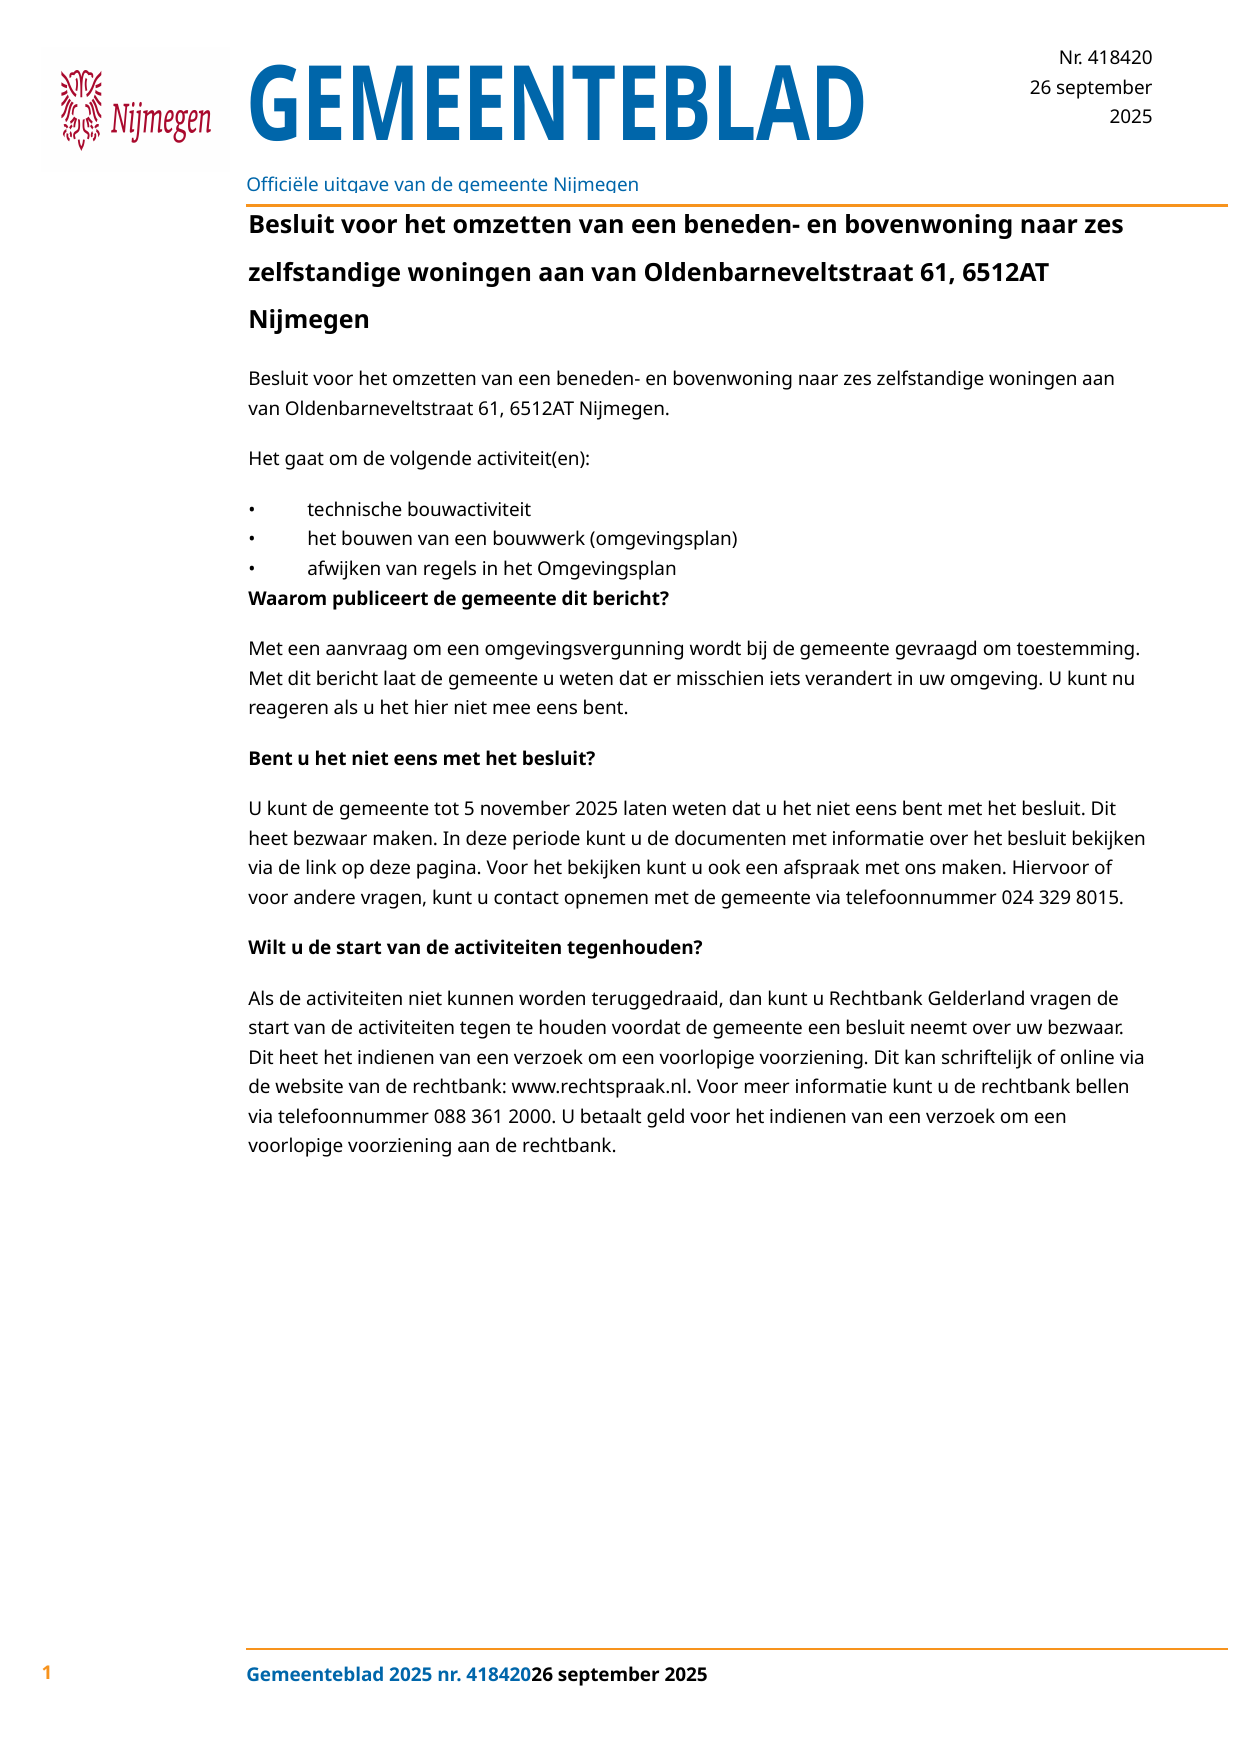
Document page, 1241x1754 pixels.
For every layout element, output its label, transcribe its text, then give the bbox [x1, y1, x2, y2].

text Met een aanvraag om een omgevingsvergunning wordt bij de gemeente gevraagd om toestemming. Met dit bericht laat de gemeente u weten dat er misschien iets verandert in uw omgeving. U kunt nu reageren als u het hier niet mee eens bent. [248, 635, 1152, 720]
list technische bouwactiviteit [248, 496, 1152, 522]
text Het gaat om de volgende activiteit(en): [248, 446, 1152, 471]
text Besluit voor het omzetten van een beneden- en bovenwoning naar zes zelfstandige woningen aan van Oldenbarneveltstraat 61, 6512AT Nijmegen. [248, 366, 1152, 421]
picture [41, 47, 231, 172]
list het bouwen van een bouwwerk (omgevingsplan) [248, 526, 1152, 551]
text Bent u het niet eens met het besluit? [248, 745, 1152, 770]
text Als de activiteiten niet kunnen worden teruggedraaid, dan kunt u Rechtbank Gelderland vragen de start van de activiteiten tegen te houden voordat de gemeente een besluit neemt over uw bezwaar. Dit heet het indienen van een verzoek om een voorlopige voorziening. Dit kan schriftelijk of online via de website van de rechtbank: www.rechtspraak.nl. Voor meer informatie kunt u de rechtbank bellen via telefoonnummer 088 361 2000. U betaalt geld voor het indienen van een verzoek om een voorlopige voorziening aan de rechtbank. [248, 985, 1152, 1158]
text Wilt u de start van de activiteiten tegenhouden? [248, 934, 1152, 960]
text U kunt de gemeente tot 5 november 2025 laten weten dat u het niet eens bent met het besluit. Dit heet bezwaar maken. In deze periode kunt u de documenten met informatie over het besluit bekijken via de link op deze pagina. Voor het bekijken kunt u ook een afspraak met ons maken. Hiervoor of voor andere vragen, kunt u contact opnemen met de gemeente via telefoonnummer 024 329 8015. [248, 795, 1152, 909]
list afwijken van regels in het Omgevingsplan [248, 555, 1152, 581]
text Besluit voor het omzetten van een beneden- en bovenwoning naar zes zelfstandige woningen aan van Oldenbarneveltstraat 61, 6512AT Nijmegen [248, 207, 1152, 336]
text Waarom publiceert de gemeente dit bericht? [248, 585, 1152, 610]
